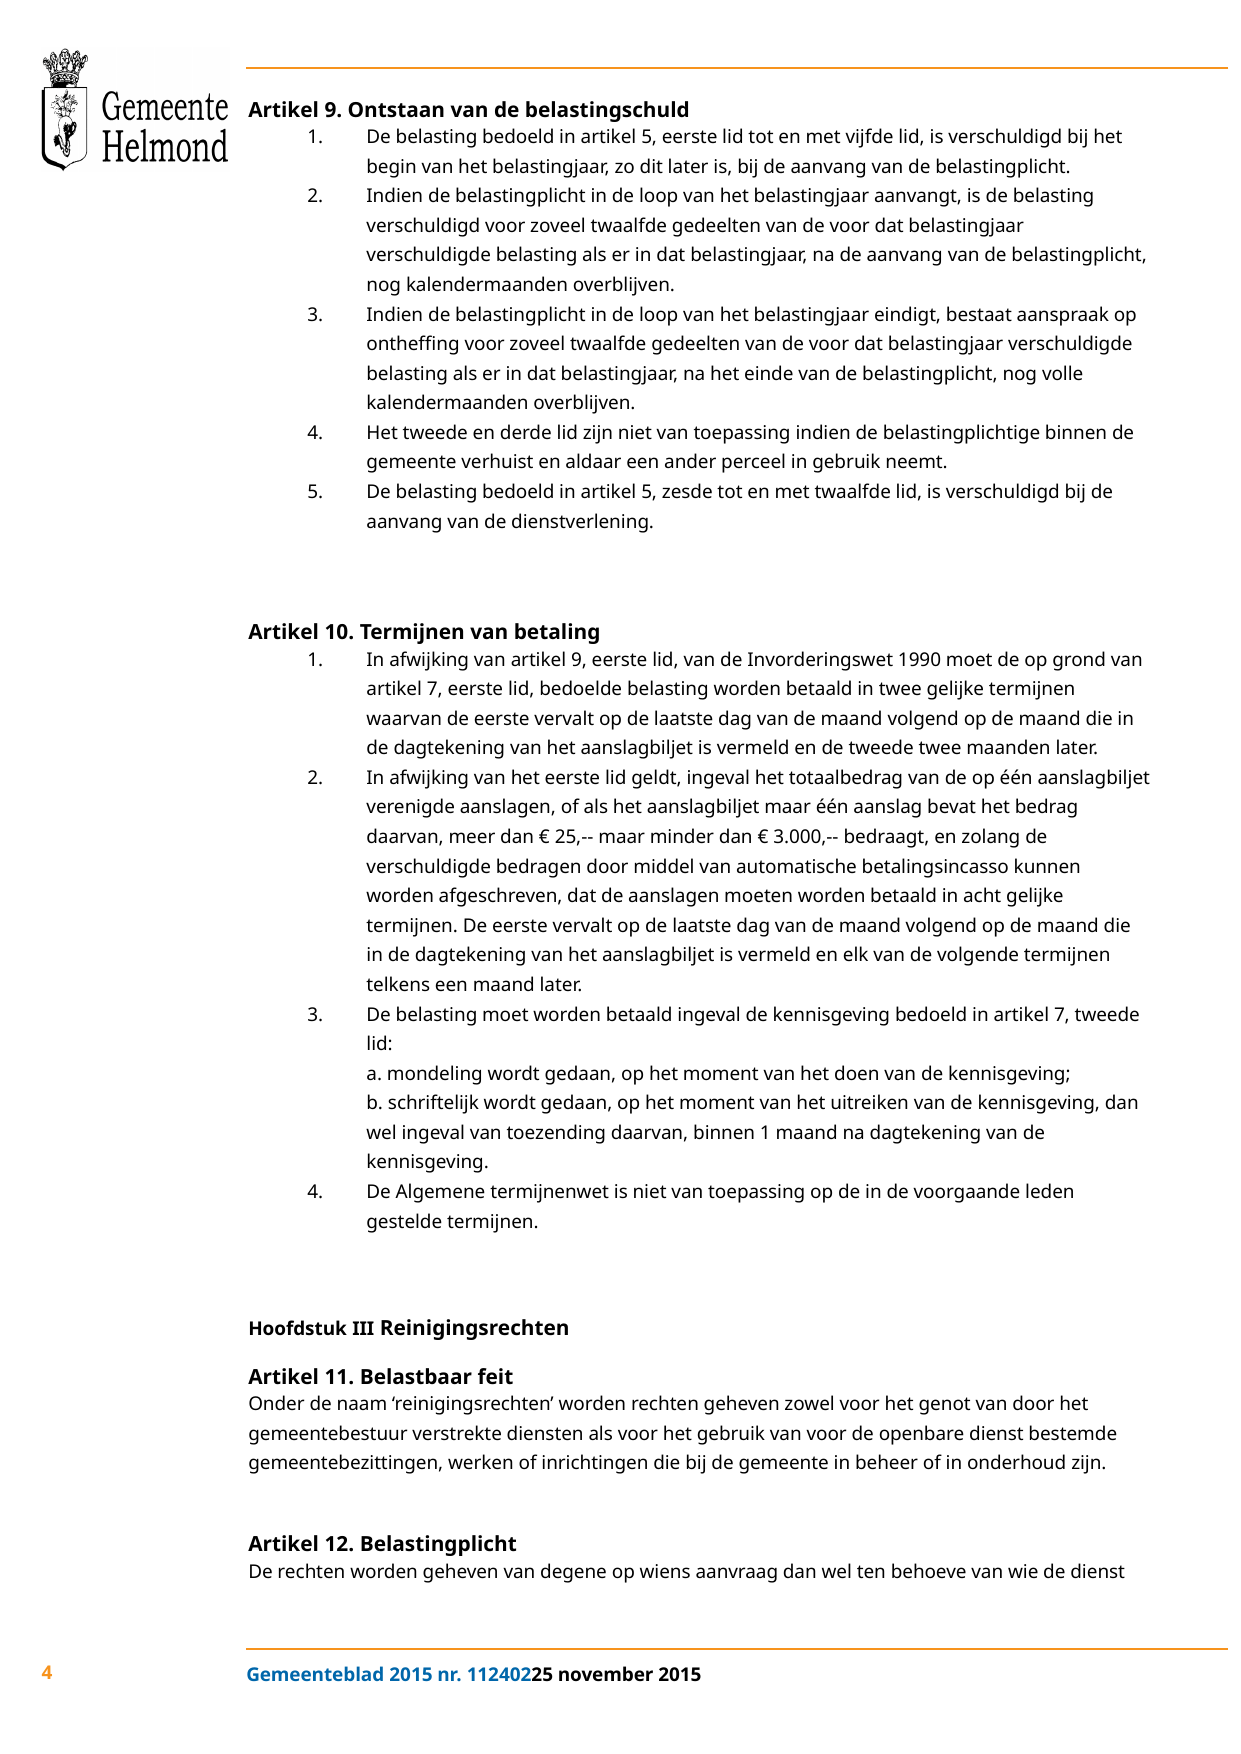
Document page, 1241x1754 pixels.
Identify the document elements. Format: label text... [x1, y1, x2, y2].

list De Algemene termijnenwet is niet van toepassing op de in de voorgaande leden gestelde termijnen. [307, 1178, 1152, 1234]
text De rechten worden geheven van degene op wiens aanvraag dan wel ten behoeve van wie de dienst [248, 1558, 1152, 1584]
list Het tweede en derde lid zijn niet van toepassing indien de belastingplichtige binnen de gemeente verhuist en aldaar een ander perceel in gebruik neemt. [307, 419, 1152, 474]
list Indien de belastingplicht in de loop van het belastingjaar aanvangt, is de belasting verschuldigd voor zoveel twaalfde gedeelten van de voor dat belastingjaar verschuldigde belasting als er in dat belastingjaar, na de aanvang van de belastingplicht, nog kalendermaanden overblijven. [307, 182, 1152, 297]
text Artikel 10. Termijnen van betaling [248, 617, 1152, 646]
picture [41, 47, 231, 172]
list De belasting bedoeld in artikel 5, eerste lid tot en met vijfde lid, is verschuldigd bij het begin van het belastingjaar, zo dit later is, bij de aanvang van de belastingplicht. [307, 123, 1152, 178]
text Artikel 12. Belastingplicht [248, 1529, 1152, 1558]
list De belasting moet worden betaald ingeval de kennisgeving bedoeld in artikel 7, tweede lid: [307, 1001, 1152, 1056]
list In afwijking van het eerste lid geldt, ingeval het totaalbedrag van de op één aanslagbiljet verenigde aanslagen, of als het aanslagbiljet maar één aanslag bevat het bedrag daarvan, meer dan € 25,-- maar minder dan € 3.000,-- bedraagt, en zolang de verschuldigde bedragen door middel van automatische betalingsincasso kunnen worden afgeschreven, dat de aanslagen moeten worden betaald in acht gelijke termijnen. De eerste vervalt op de laatste dag van de maand volgend op de maand die in de dagtekening van het aanslagbiljet is vermeld en elk van de volgende termijnen telkens een maand later. [307, 764, 1152, 997]
list In afwijking van artikel 9, eerste lid, van de Invorderingswet 1990 moet de op grond van artikel 7, eerste lid, bedoelde belasting worden betaald in twee gelijke termijnen waarvan de eerste vervalt op de laatste dag van de maand volgend op de maand die in de dagtekening van het aanslagbiljet is vermeld en de tweede twee maanden later. [307, 646, 1152, 760]
text Artikel 11. Belastbaar feit [248, 1362, 1152, 1390]
text Artikel 9. Ontstaan van de belastingschuld [248, 95, 1152, 123]
list Indien de belastingplicht in de loop van het belastingjaar eindigt, bestaat aanspraak op ontheffing voor zoveel twaalfde gedeelten van de voor dat belastingjaar verschuldigde belasting als er in dat belastingjaar, na het einde van de belastingplicht, nog volle kalendermaanden overblijven. [307, 301, 1152, 415]
text Onder de naam ‘reinigingsrechten’ worden rechten geheven zowel voor het genot van door het gemeentebestuur verstrekte diensten als voor het gebruik van voor de openbare dienst bestemde gemeentebezittingen, werken of inrichtingen die bij de gemeente in beheer of in onderhoud zijn. [248, 1390, 1152, 1475]
list a. mondeling wordt gedaan, op het moment van het doen van de kennisgeving; [307, 1060, 1152, 1086]
text Hoofdstuk III Reinigingsrechten [248, 1313, 1152, 1341]
list b. schriftelijk wordt gedaan, op het moment van het uitreiken van de kennisgeving, dan wel ingeval van toezending daarvan, binnen 1 maand na dagtekening van de kennisgeving. [307, 1089, 1152, 1174]
list De belasting bedoeld in artikel 5, zesde tot en met twaalfde lid, is verschuldigd bij de aanvang van de dienstverlening. [307, 478, 1152, 533]
